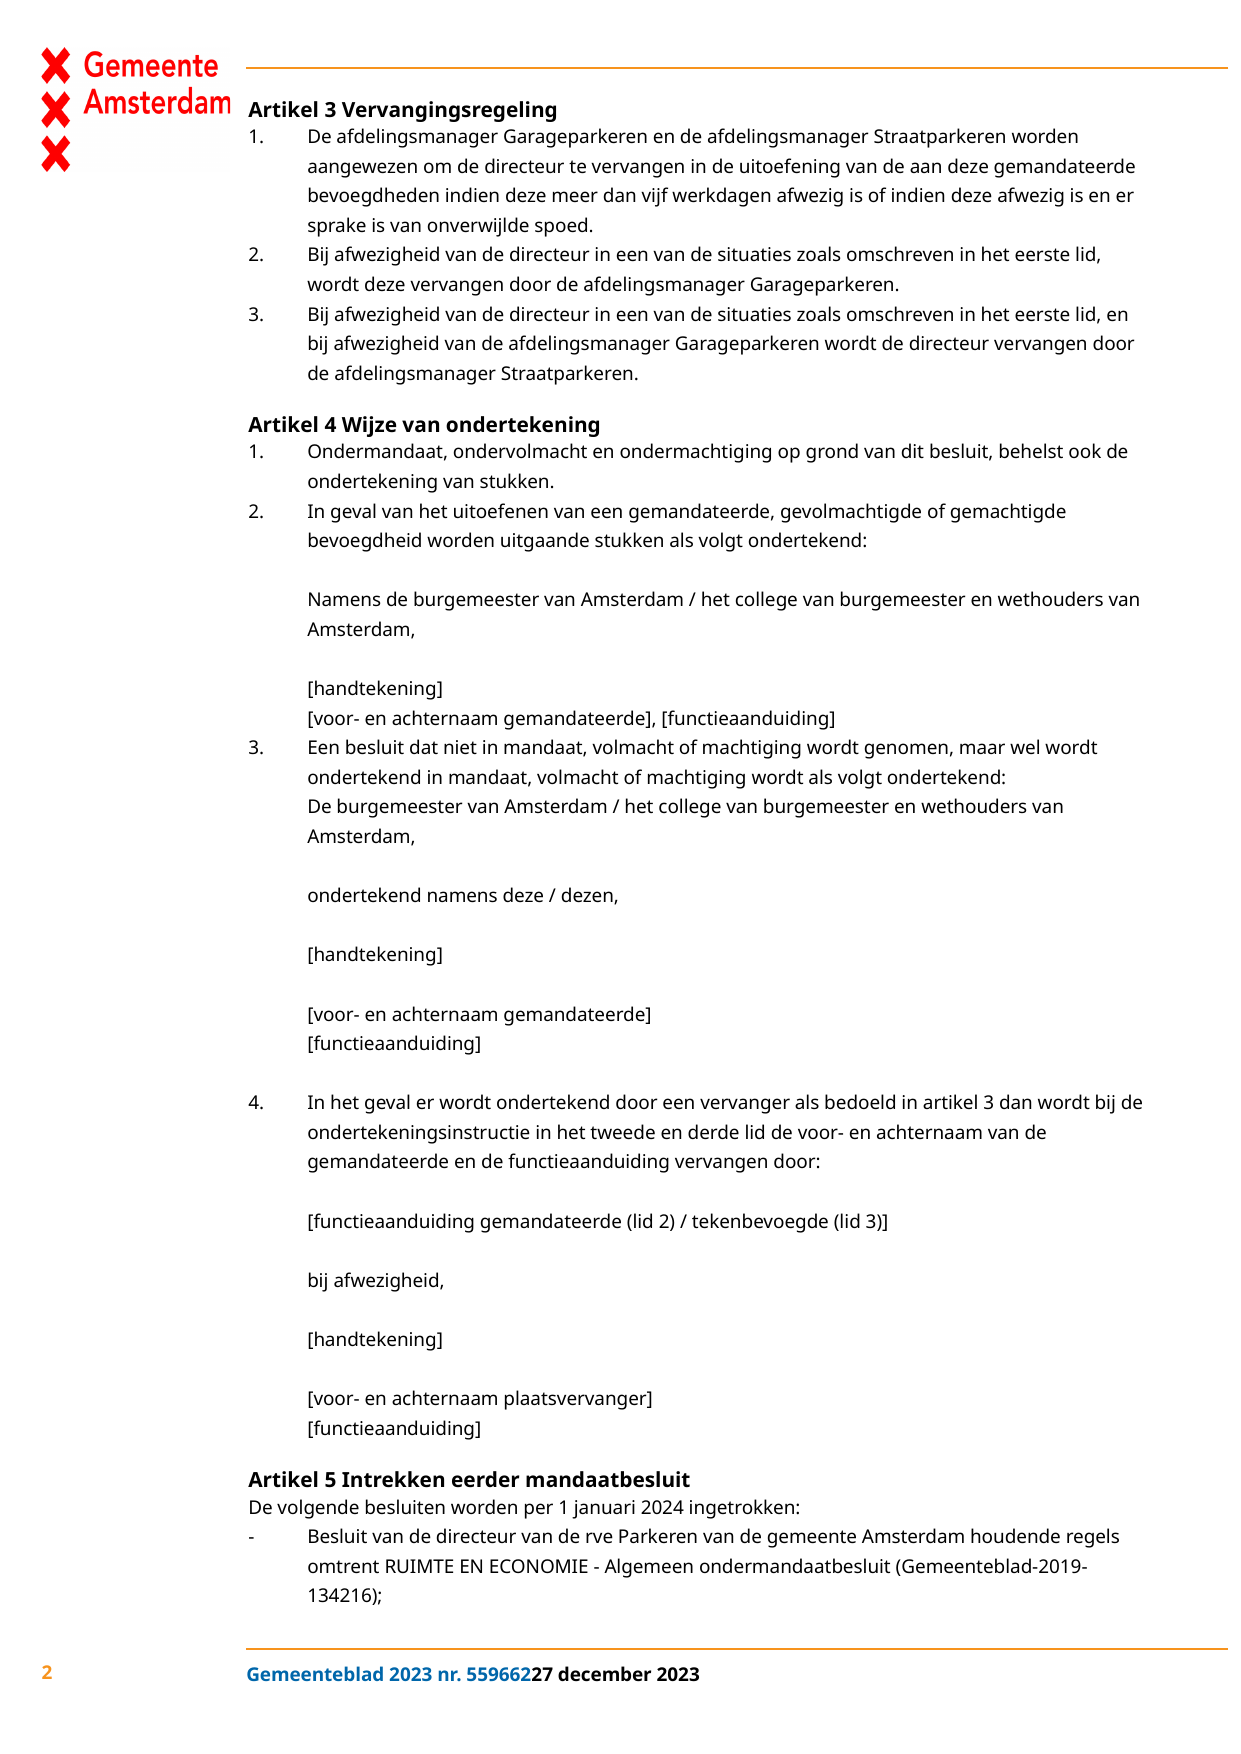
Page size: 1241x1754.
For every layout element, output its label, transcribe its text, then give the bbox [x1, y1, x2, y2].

list [functieaanduiding] [248, 1415, 1152, 1441]
picture [41, 47, 231, 172]
list [voor- en achternaam gemandateerde] [248, 1001, 1152, 1027]
text Artikel 4 Wijze van ondertekening [248, 410, 1152, 439]
list Bij afwezigheid van de directeur in een van de situaties zoals omschreven in het eerste lid, en bij afwezigheid van de afdelingsmanager Garageparkeren wordt de directeur vervangen door de afdelingsmanager Straatparkeren. [248, 301, 1152, 386]
list ondertekend namens deze / dezen, [248, 882, 1152, 908]
list Een besluit dat niet in mandaat, volmacht of machtiging wordt genomen, maar wel wordt ondertekend in mandaat, volmacht of machtiging wordt als volgt ondertekend: [248, 734, 1152, 790]
list In geval van het uitoefenen van een gemandateerde, gevolmachtigde of gemachtigde bevoegdheid worden uitgaande stukken als volgt ondertekend: [248, 498, 1152, 553]
list Ondermandaat, ondervolmacht en ondermachtiging op grond van dit besluit, behelst ook de ondertekening van stukken. [248, 439, 1152, 494]
list [voor- en achternaam plaatsvervanger] [248, 1385, 1152, 1411]
list bij afwezigheid, [248, 1267, 1152, 1293]
list Besluit van de directeur van de rve Parkeren van de gemeente Amsterdam houdende regels omtrent RUIMTE EN ECONOMIE - Algemeen ondermandaatbesluit (Gemeenteblad-2019-134216); [248, 1523, 1152, 1608]
list In het geval er wordt ondertekend door een vervanger als bedoeld in artikel 3 dan wordt bij de ondertekeningsinstructie in het tweede en derde lid de voor- en achternaam van de gemandateerde en de functieaanduiding vervangen door: [248, 1089, 1152, 1174]
list Namens de burgemeester van Amsterdam / het college van burgemeester en wethouders van Amsterdam, [248, 587, 1152, 642]
list De afdelingsmanager Garageparkeren en de afdelingsmanager Straatparkeren worden aangewezen om de directeur te vervangen in de uitoefening van de aan deze gemandateerde bevoegdheden indien deze meer dan vijf werkdagen afwezig is of indien deze afwezig is en er sprake is van onverwijlde spoed. [248, 123, 1152, 238]
list [functieaanduiding] [248, 1030, 1152, 1056]
list [voor- en achternaam gemandateerde], [functieaanduiding] [248, 705, 1152, 731]
list [handtekening] [248, 942, 1152, 967]
list De burgemeester van Amsterdam / het college van burgemeester en wethouders van Amsterdam, [248, 794, 1152, 849]
text Artikel 3 Vervangingsregeling [248, 95, 1152, 123]
list [handtekening] [248, 1326, 1152, 1352]
list Bij afwezigheid van de directeur in een van de situaties zoals omschreven in het eerste lid, wordt deze vervangen door de afdelingsmanager Garageparkeren. [248, 242, 1152, 297]
list [functieaanduiding gemandateerde (lid 2) / tekenbevoegde (lid 3)] [248, 1208, 1152, 1234]
list [handtekening] [248, 675, 1152, 701]
text Artikel 5 Intrekken eerder mandaatbesluit [248, 1465, 1152, 1494]
text De volgende besluiten worden per 1 januari 2024 ingetrokken: [248, 1494, 1152, 1519]
